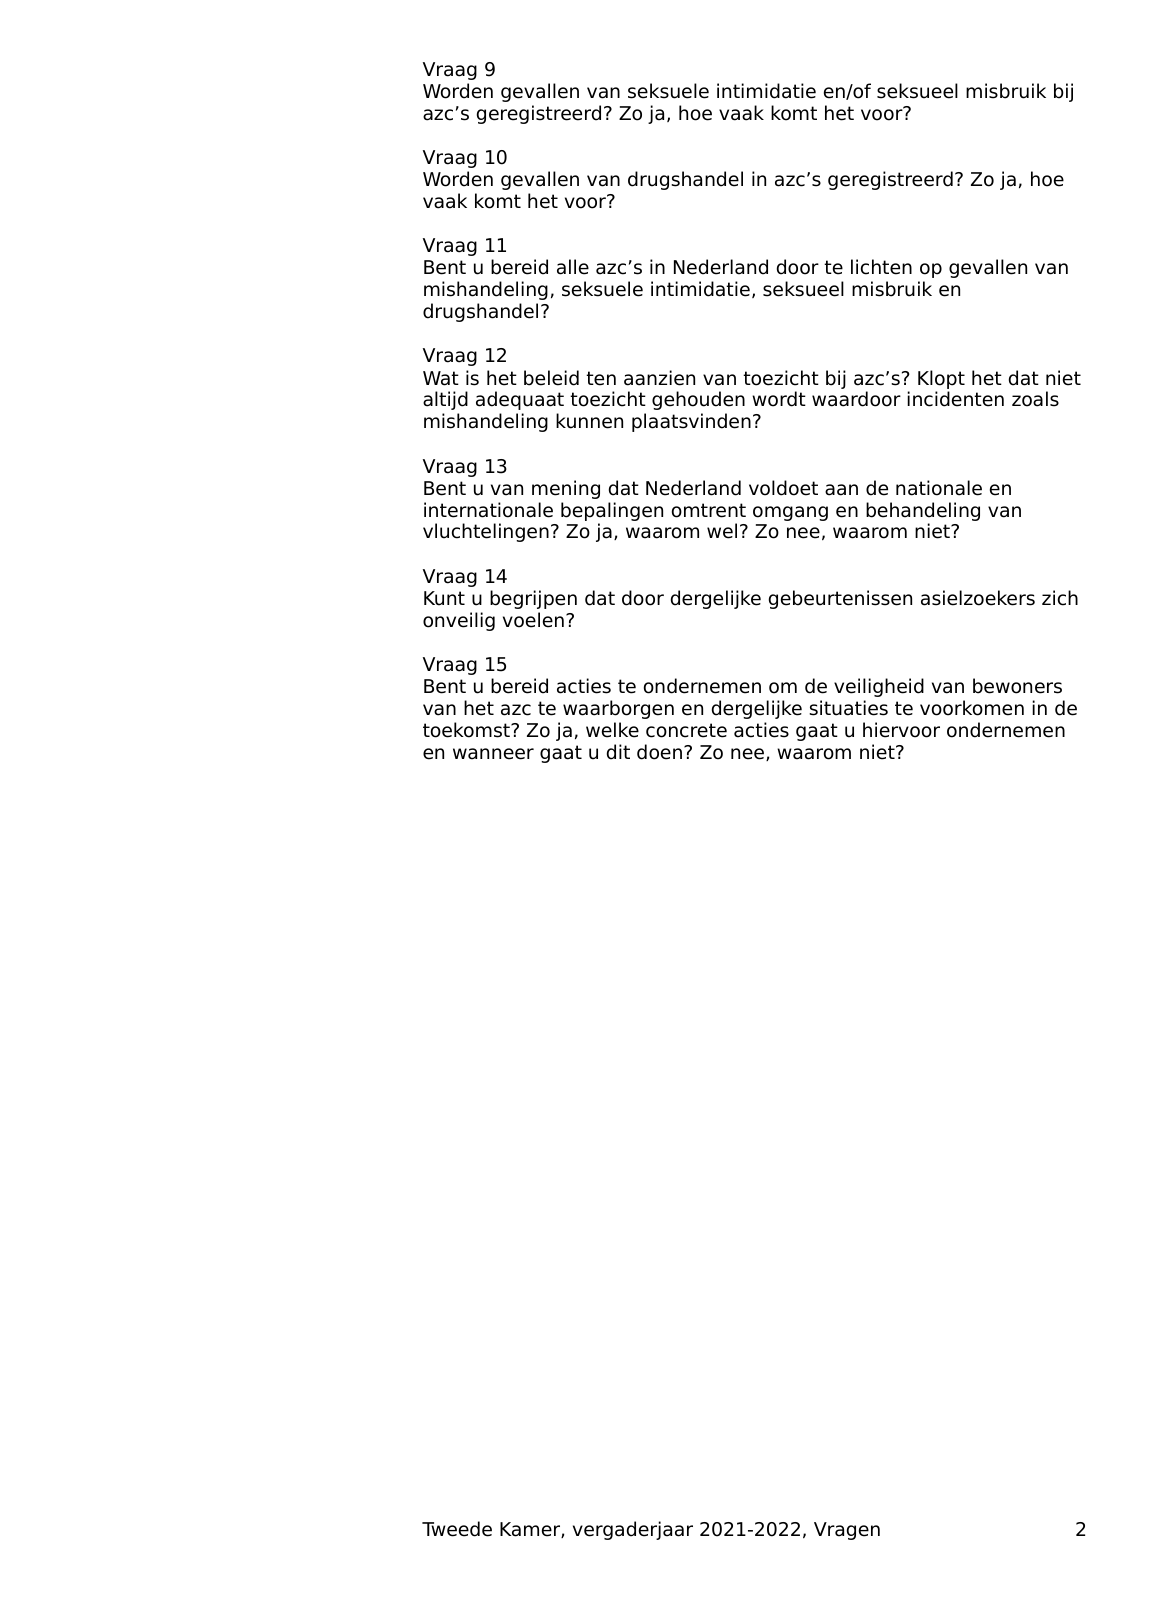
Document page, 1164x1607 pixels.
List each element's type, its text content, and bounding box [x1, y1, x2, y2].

text Vraag 11 [422, 235, 1087, 257]
text Bent u bereid alle azc’s in Nederland door te lichten op gevallen van mishandeling, seksuele intimidatie, seksueel misbruik en drugshandel? [422, 257, 1087, 323]
text Bent u van mening dat Nederland voldoet aan de nationale en internationale bepalingen omtrent omgang en behandeling van vluchtelingen? Zo ja, waarom wel? Zo nee, waarom niet? [422, 477, 1087, 543]
text Bent u bereid acties te ondernemen om de veiligheid van bewoners van het azc te waarborgen en dergelijke situaties te voorkomen in de toekomst? Zo ja, welke concrete acties gaat u hiervoor ondernemen en wanneer gaat u dit doen? Zo nee, waarom niet? [422, 676, 1087, 764]
text Worden gevallen van drugshandel in azc’s geregistreerd? Zo ja, hoe vaak komt het voor? [422, 169, 1087, 213]
text Vraag 14 [422, 566, 1087, 588]
text Vraag 9 [422, 59, 1087, 81]
text Vraag 12 [422, 345, 1087, 367]
text Kunt u begrijpen dat door dergelijke gebeurtenissen asielzoekers zich onveilig voelen? [422, 588, 1087, 632]
text Worden gevallen van seksuele intimidatie en/of seksueel misbruik bij azc’s geregistreerd? Zo ja, hoe vaak komt het voor? [422, 81, 1087, 125]
text Vraag 13 [422, 456, 1087, 477]
text Wat is het beleid ten aanzien van toezicht bij azc’s? Klopt het dat niet altijd adequaat toezicht gehouden wordt waardoor incidenten zoals mishandeling kunnen plaatsvinden? [422, 367, 1087, 433]
text Vraag 15 [422, 654, 1087, 676]
text Vraag 10 [422, 147, 1087, 169]
